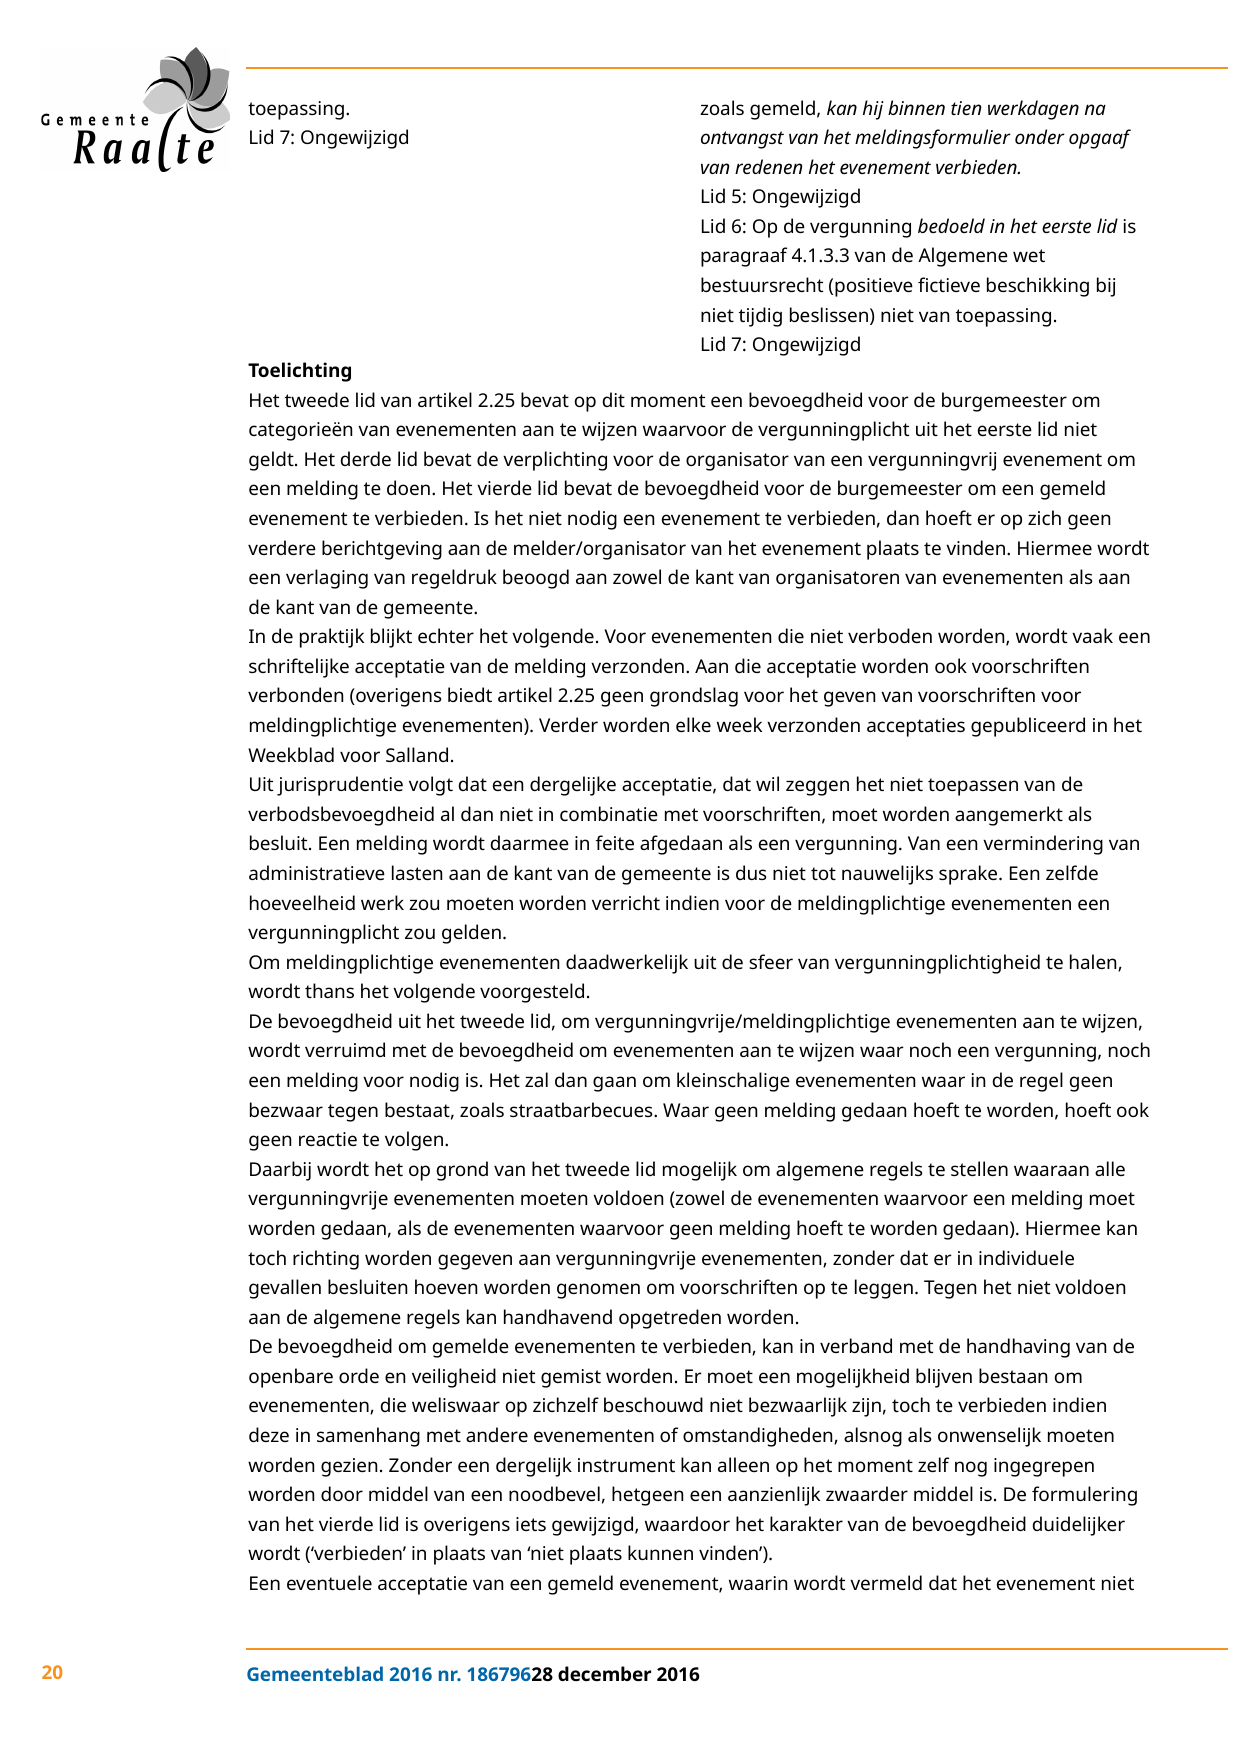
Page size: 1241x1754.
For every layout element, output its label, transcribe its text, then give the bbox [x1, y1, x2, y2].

table_cell Toelichting Het tweede lid van artikel 2.25 bevat op dit moment een bevoegdheid voor de burgemeester om categorieën van evenementen aan te wijzen waarvoor de vergunningplicht uit het eerste lid niet geldt. Het derde lid bevat de verplichting voor de organisator van een vergunningvrij evenement om een melding te doen. Het vierde lid bevat de bevoegdheid voor de burgemeester om een gemeld evenement te verbieden. Is het niet nodig een evenement te verbieden, dan hoeft er op zich geen verdere berichtgeving aan de melder/organisator van het evenement plaats te vinden. Hiermee wordt een verlaging van regeldruk beoogd aan zowel de kant van organisatoren van evenementen als aan de kant van de gemeente. In de praktijk blijkt echter het volgende. Voor evenementen die niet verboden worden, wordt vaak een schriftelijke acceptatie van de melding verzonden. Aan die acceptatie worden ook voorschriften verbonden (overigens biedt artikel 2.25 geen grondslag voor het geven van voorschriften voor meldingplichtige evenementen). Verder worden elke week verzonden acceptaties gepubliceerd in het Weekblad voor Salland. Uit jurisprudentie volgt dat een dergelijke acceptatie, dat wil zeggen het niet toepassen van de verbodsbevoegdheid al dan niet in combinatie met voorschriften, moet worden aangemerkt als besluit. Een melding wordt daarmee in feite afgedaan als een vergunning. Van een vermindering van administratieve lasten aan de kant van de gemeente is dus niet tot nauwelijks sprake. Een zelfde hoeveelheid werk zou moeten worden verricht indien voor de meldingplichtige evenementen een vergunningplicht zou gelden. Om meldingplichtige evenementen daadwerkelijk uit de sfeer van vergunningplichtigheid te halen, wordt thans het volgende voorgesteld. De bevoegdheid uit het tweede lid, om vergunningvrije/meldingplichtige evenementen aan te wijzen, wordt verruimd met de bevoegdheid om evenementen aan te wijzen waar noch een vergunning, noch een melding voor nodig is. Het zal dan gaan om kleinschalige evenementen waar in de regel geen bezwaar tegen bestaat, zoals straatbarbecues. Waar geen melding gedaan hoeft te worden, hoeft ook geen reactie te volgen. Daarbij wordt het op grond van het tweede lid mogelijk om algemene regels te stellen waaraan alle vergunningvrije evenementen moeten voldoen (zowel de evenementen waarvoor een melding moet worden gedaan, als de evenementen waarvoor geen melding hoeft te worden gedaan). Hiermee kan toch richting worden gegeven aan vergunningvrije evenementen, zonder dat er in individuele gevallen besluiten hoeven worden genomen om voorschriften op te leggen. Tegen het niet voldoen aan de algemene regels kan handhavend opgetreden worden. De bevoegdheid om gemelde evenementen te verbieden, kan in verband met de handhaving van de openbare orde en veiligheid niet gemist worden. Er moet een mogelijkheid blijven bestaan om evenementen, die weliswaar op zichzelf beschouwd niet bezwaarlijk zijn, toch te verbieden indien deze in samenhang met andere evenementen of omstandigheden, alsnog als onwenselijk moeten worden gezien. Zonder een dergelijk instrument kan alleen op het moment zelf nog ingegrepen worden door middel van een noodbevel, hetgeen een aanzienlijk zwaarder middel is. De formulering van het vierde lid is overigens iets gewijzigd, waardoor het karakter van de bevoegdheid duidelijker wordt (‘verbieden’ in plaats van ‘niet plaats kunnen vinden’). Een eventuele acceptatie van een gemeld evenement, waarin wordt vermeld dat het evenement niet [248, 357, 1152, 1596]
table_cell toepassing. Lid 7: Ongewijzigd [248, 95, 700, 357]
picture [41, 47, 231, 172]
table_cell zoals gemeld, kan hij binnen tien werkdagen na ontvangst van het meldingsformulier onder opgaaf van redenen het evenement verbieden. Lid 5: Ongewijzigd Lid 6: Op de vergunning bedoeld in het eerste lid is paragraaf 4.1.3.3 van de Algemene wet bestuursrecht (positieve fictieve beschikking bij niet tijdig beslissen) niet van toepassing. Lid 7: Ongewijzigd [700, 95, 1152, 357]
